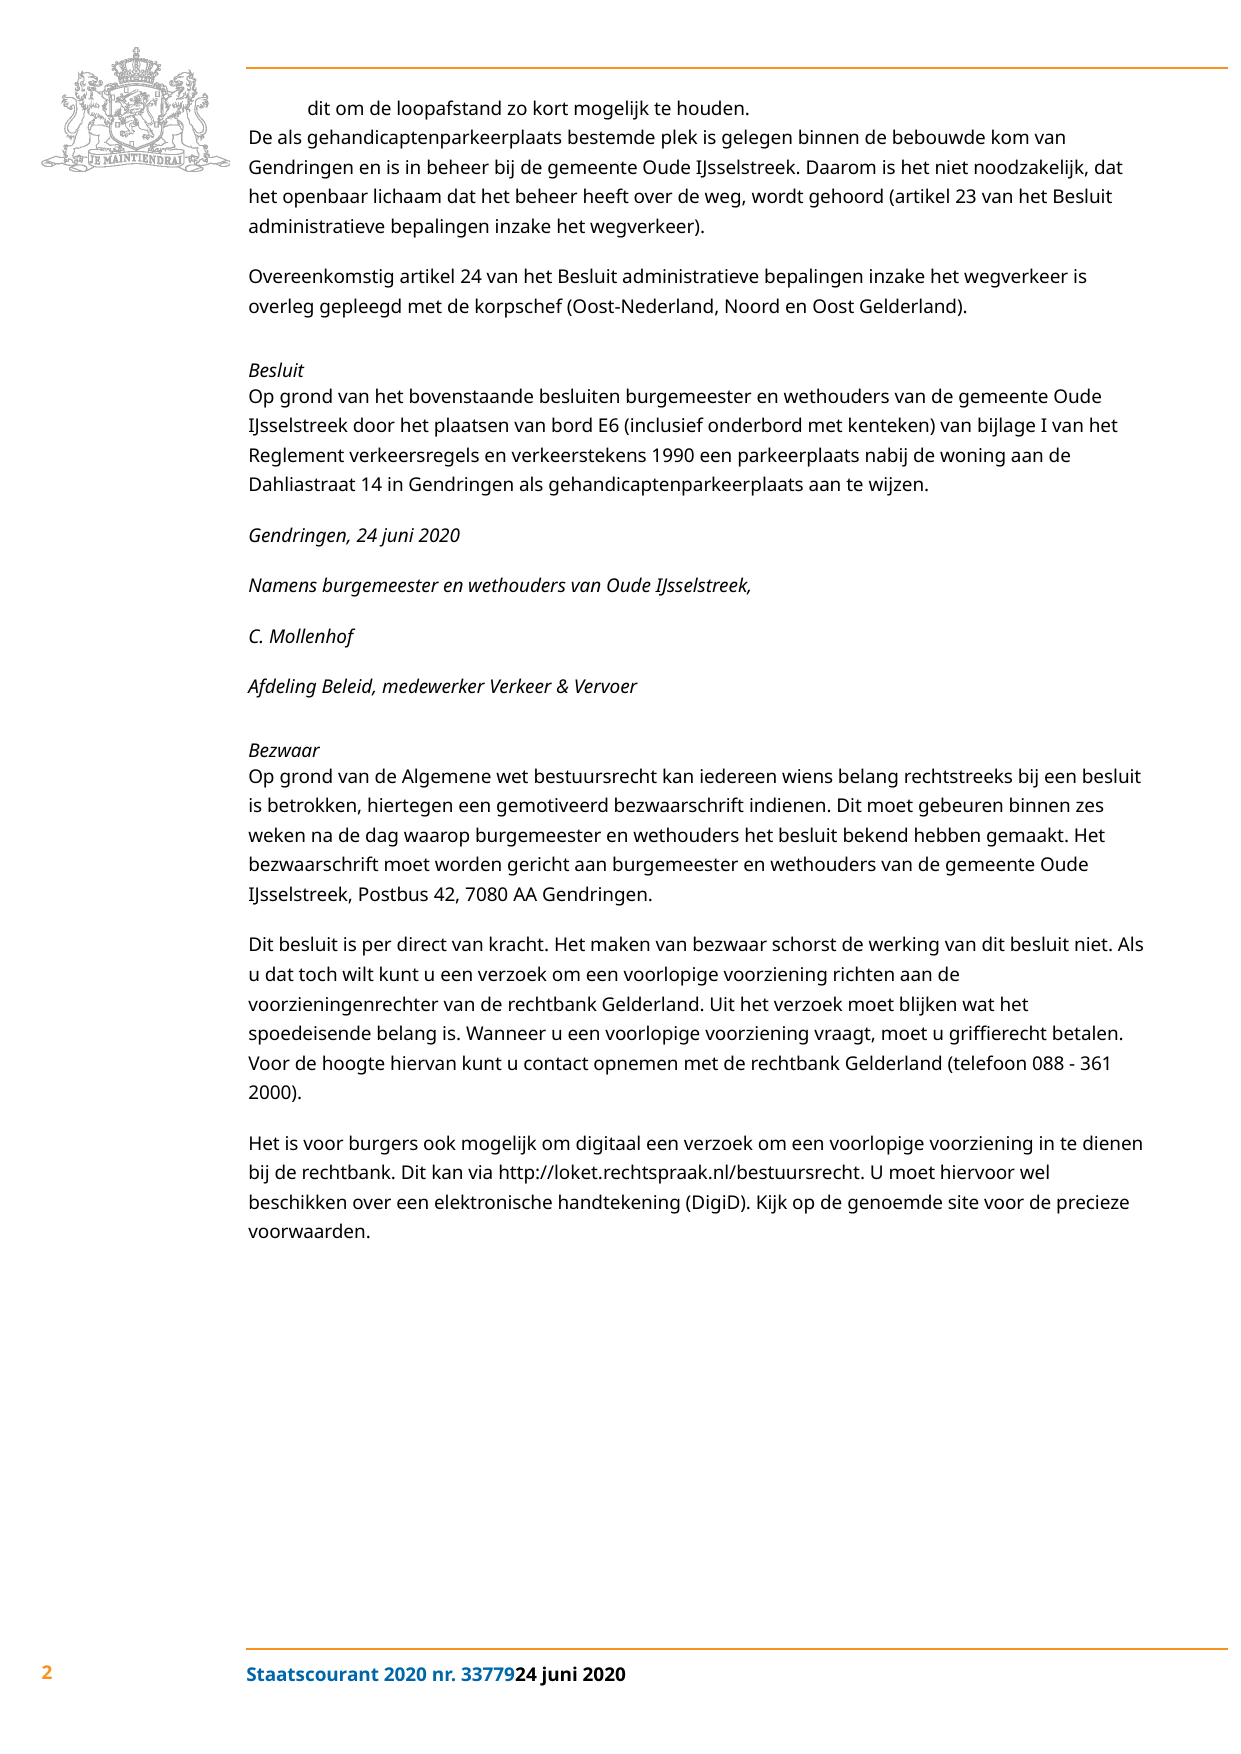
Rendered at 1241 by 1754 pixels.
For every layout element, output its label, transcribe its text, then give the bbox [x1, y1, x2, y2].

text Gendringen, 24 juni 2020 [248, 522, 1152, 548]
text De als gehandicaptenparkeerplaats bestemde plek is gelegen binnen de bebouwde kom van Gendringen en is in beheer bij de gemeente Oude IJsselstreek. Daarom is het niet noodzakelijk, dat het openbaar lichaam dat het beheer heeft over de weg, wordt gehoord (artikel 23 van het Besluit administratieve bepalingen inzake het wegverkeer). [248, 124, 1152, 239]
text C. Mollenhof [248, 623, 1152, 648]
text Dit besluit is per direct van kracht. Het maken van bezwaar schorst de werking van dit besluit niet. Als u dat toch wilt kunt u een verzoek om een voorlopige voorziening richten aan de voorzieningenrechter van de rechtbank Gelderland. Uit het verzoek moet blijken wat het spoedeisende belang is. Wanneer u een voorlopige voorziening vraagt, moet u griffierecht betalen. Voor de hoogte hiervan kunt u contact opnemen met de rechtbank Gelderland (telefoon 088 - 361 2000). [248, 932, 1152, 1105]
text Namens burgemeester en wethouders van Oude IJsselstreek, [248, 572, 1152, 598]
picture [41, 47, 231, 172]
text Overeenkomstig artikel 24 van het Besluit administratieve bepalingen inzake het wegverkeer is overleg gepleegd met de korpschef (Oost-Nederland, Noord en Oost Gelderland). [248, 263, 1152, 319]
list dit om de loopafstand zo kort mogelijk te houden. [248, 95, 1152, 121]
text Op grond van de Algemene wet bestuursrecht kan iedereen wiens belang rechtstreeks bij een besluit is betrokken, hiertegen een gemotiveerd bezwaarschrift indienen. Dit moet gebeuren binnen zes weken na de dag waarop burgemeester en wethouders het besluit bekend hebben gemaakt. Het bezwaarschrift moet worden gericht aan burgemeester en wethouders van de gemeente Oude IJsselstreek, Postbus 42, 7080 AA Gendringen. [248, 763, 1152, 907]
text Bezwaar [248, 737, 1152, 763]
text Het is voor burgers ook mogelijk om digitaal een verzoek om een voorlopige voorziening in te dienen bij de rechtbank. Dit kan via http://loket.rechtspraak.nl/bestuursrecht. U moet hiervoor wel beschikken over een elektronische handtekening (DigiD). Kijk op de genoemde site voor de precieze voorwaarden. [248, 1130, 1152, 1244]
text Besluit [248, 357, 1152, 383]
text Op grond van het bovenstaande besluiten burgemeester en wethouders van de gemeente Oude IJsselstreek door het plaatsen van bord E6 (inclusief onderbord met kenteken) van bijlage I van het Reglement verkeersregels en verkeerstekens 1990 een parkeerplaats nabij de woning aan de Dahliastraat 14 in Gendringen als gehandicaptenparkeerplaats aan te wijzen. [248, 383, 1152, 497]
text Afdeling Beleid, medewerker Verkeer & Vervoer [248, 673, 1152, 699]
